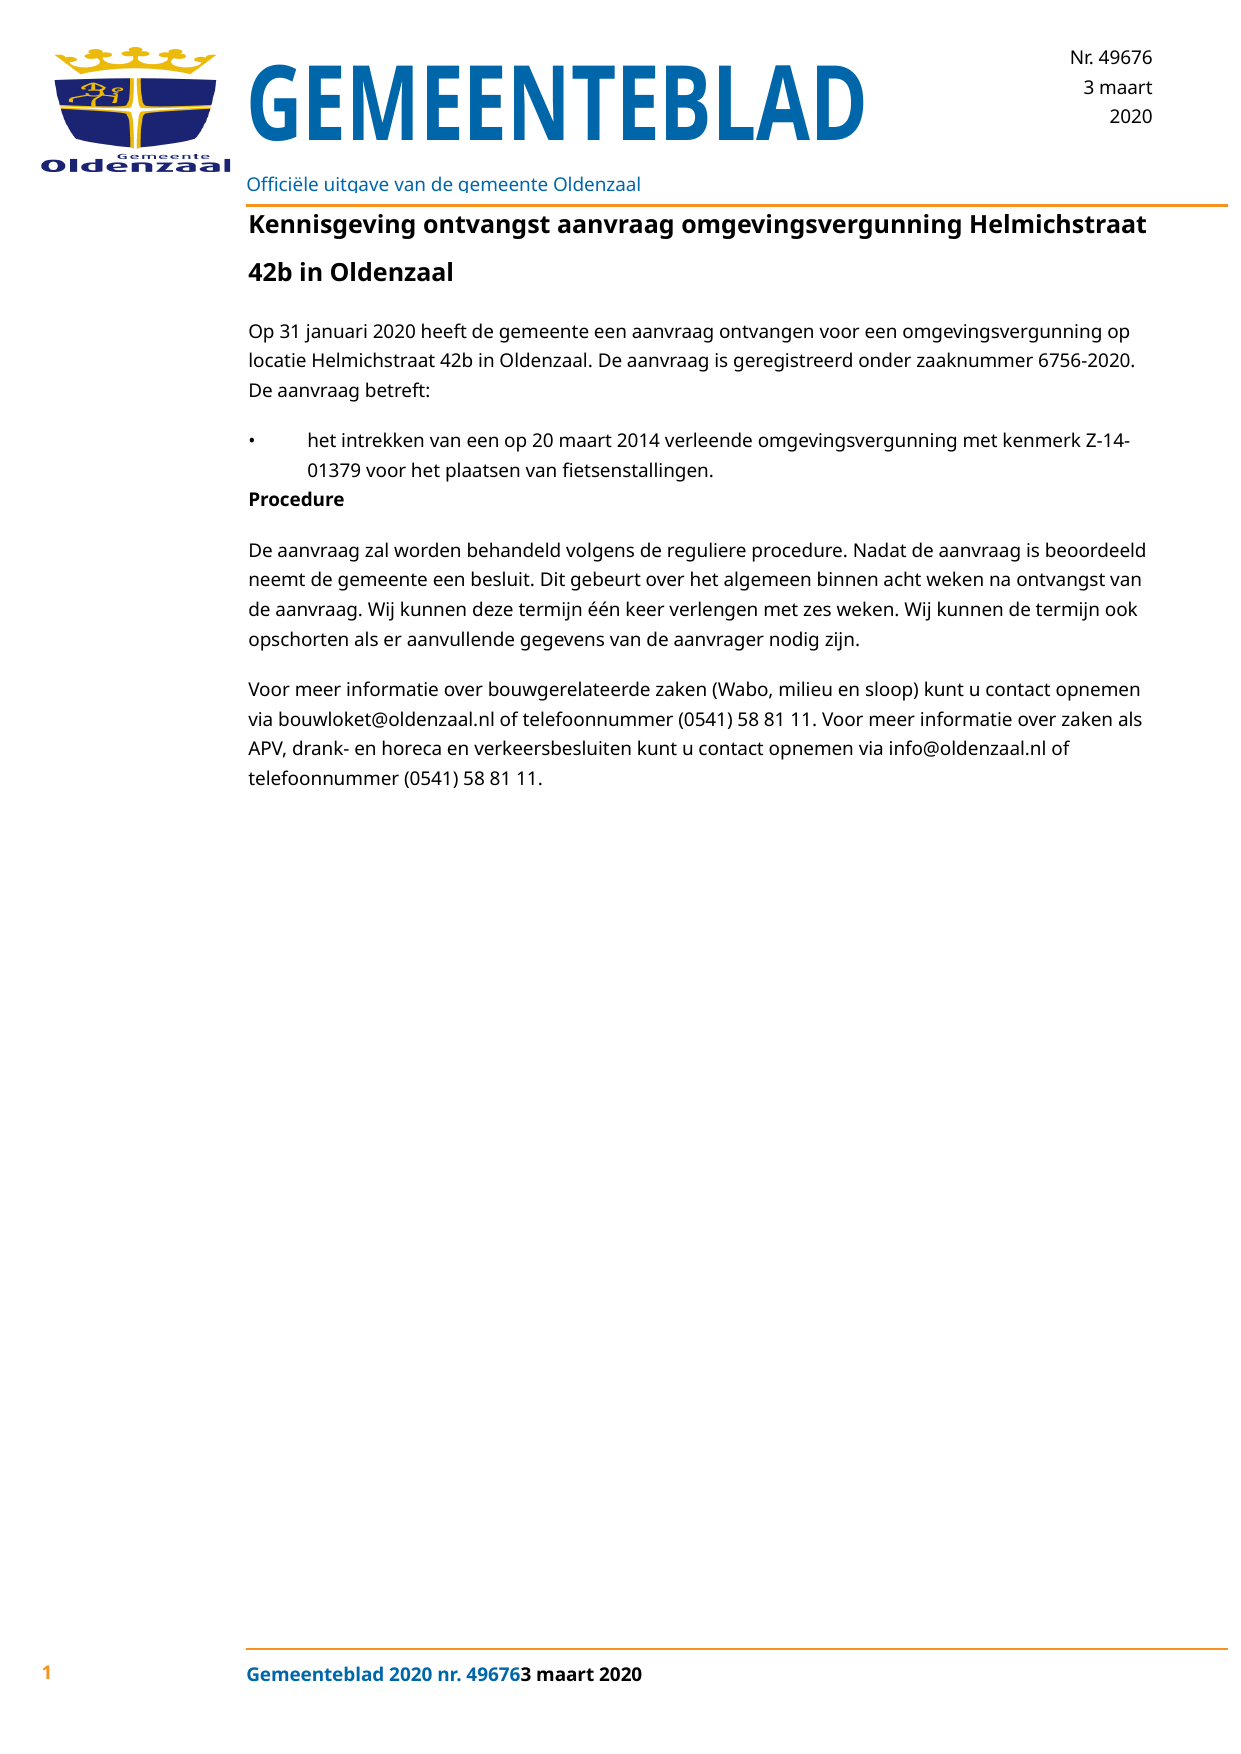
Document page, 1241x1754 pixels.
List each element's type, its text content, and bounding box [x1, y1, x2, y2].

text Kennisgeving ontvangst aanvraag omgevingsvergunning Helmichstraat 42b in Oldenzaal [248, 207, 1152, 288]
list het intrekken van een op 20 maart 2014 verleende omgevingsvergunning met kenmerk Z-14-01379 voor het plaatsen van fietsenstallingen. [248, 427, 1152, 483]
text De aanvraag zal worden behandeld volgens de reguliere procedure. Nadat de aanvraag is beoordeeld neemt de gemeente een besluit. Dit gebeurt over het algemeen binnen acht weken na ontvangst van de aanvraag. Wij kunnen deze termijn één keer verlengen met zes weken. Wij kunnen de termijn ook opschorten als er aanvullende gegevens van de aanvrager nodig zijn. [248, 537, 1152, 652]
text Procedure [248, 487, 1152, 512]
picture [41, 47, 231, 172]
text Voor meer informatie over bouwgerelateerde zaken (Wabo, milieu en sloop) kunt u contact opnemen via bouwloket@oldenzaal.nl of telefoonnummer (0541) 58 81 11. Voor meer informatie over zaken als APV, drank- en horeca en verkeersbesluiten kunt u contact opnemen via info@oldenzaal.nl of telefoonnummer (0541) 58 81 11. [248, 676, 1152, 791]
text Op 31 januari 2020 heeft de gemeente een aanvraag ontvangen voor een omgevingsvergunning op locatie Helmichstraat 42b in Oldenzaal. De aanvraag is geregistreerd onder zaaknummer 6756-2020. De aanvraag betreft: [248, 318, 1152, 403]
